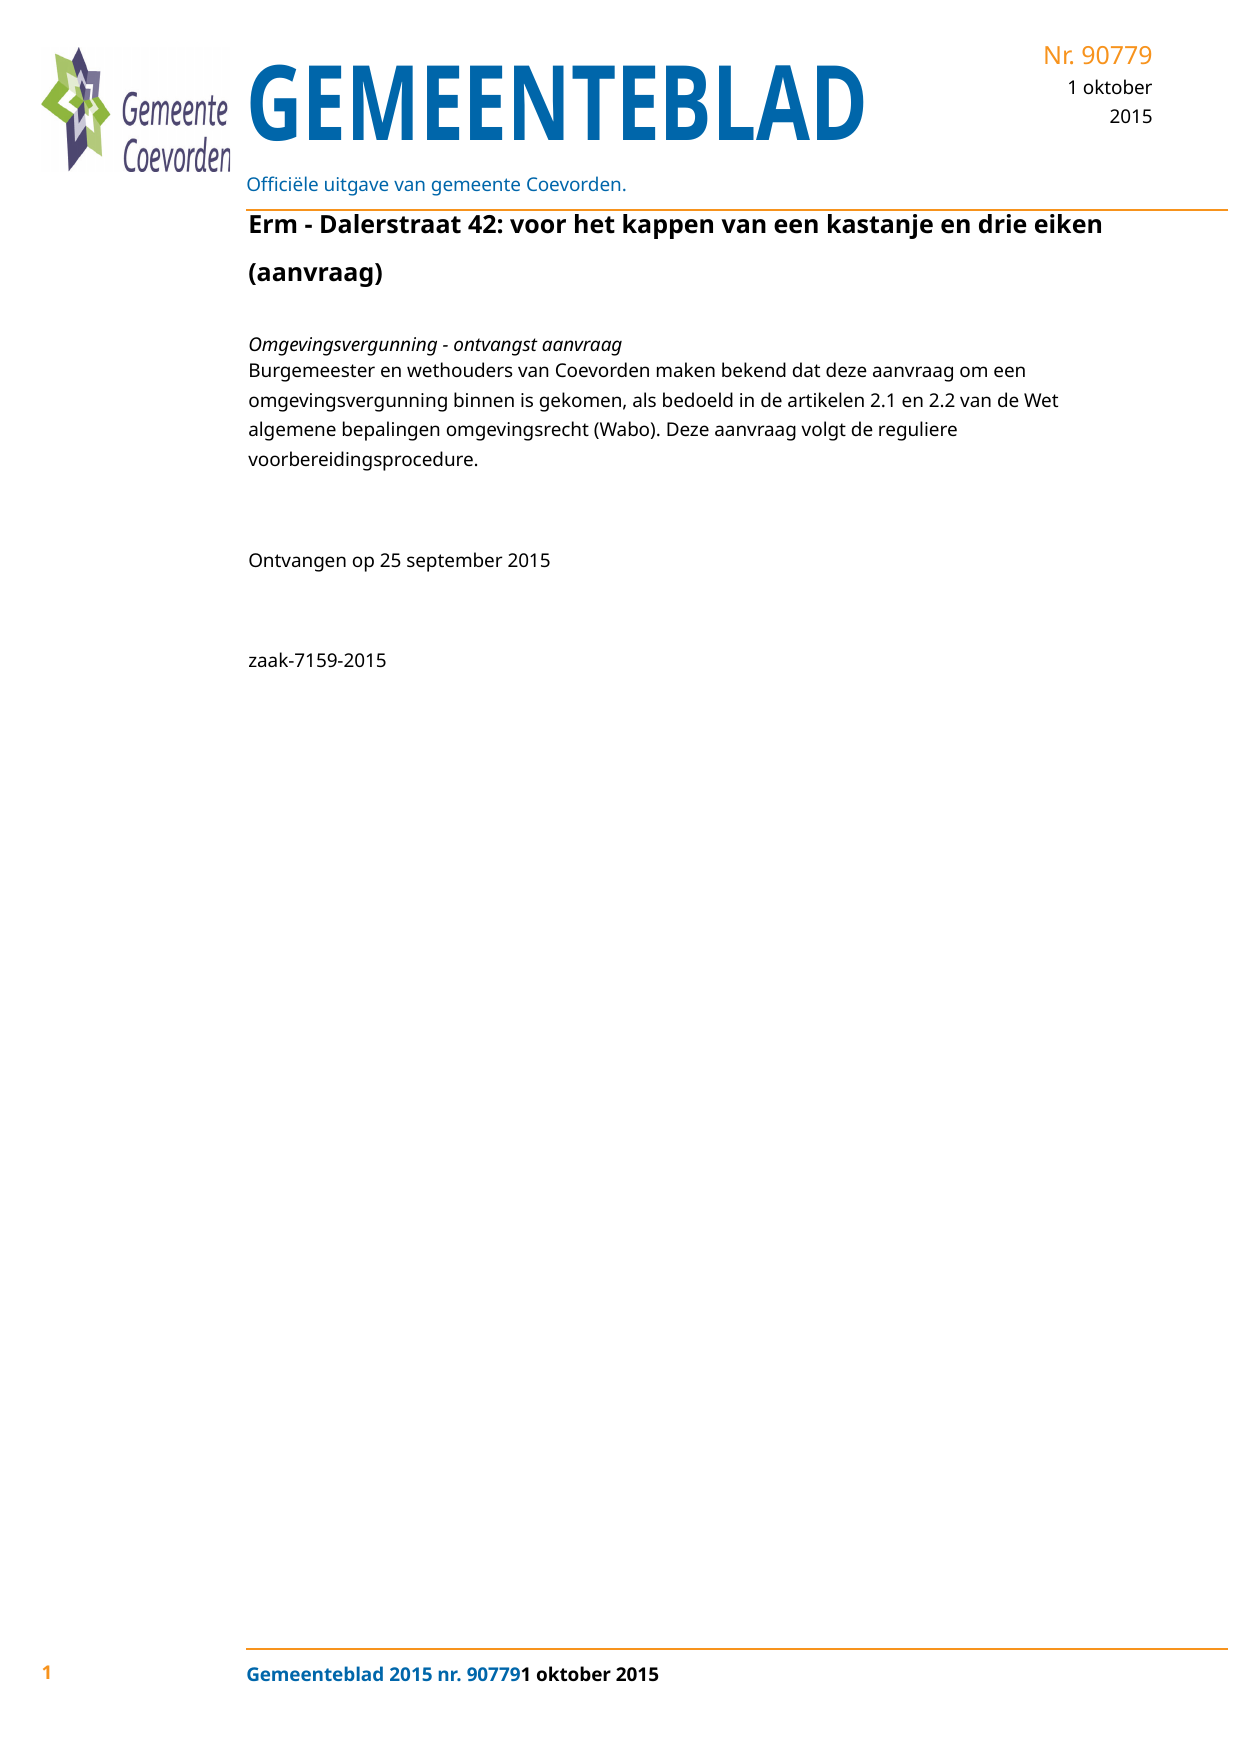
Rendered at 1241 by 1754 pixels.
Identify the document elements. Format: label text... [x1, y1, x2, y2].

text Burgemeester en wethouders van Coevorden maken bekend dat deze aanvraag om een omgevingsvergunning binnen is gekomen, als bedoeld in de artikelen 2.1 en 2.2 van de Wet algemene bepalingen omgevingsrecht (Wabo). Deze aanvraag volgt de reguliere voorbereidingsprocedure. [248, 357, 1152, 472]
text Ontvangen op 25 september 2015 [248, 547, 1152, 572]
text Erm - Dalerstraat 42: voor het kappen van een kastanje en drie eiken (aanvraag) [248, 211, 1152, 288]
text zaak-7159-2015 [248, 648, 1152, 673]
text Omgevingsvergunning - ontvangst aanvraag [248, 331, 1152, 357]
picture [41, 47, 231, 172]
